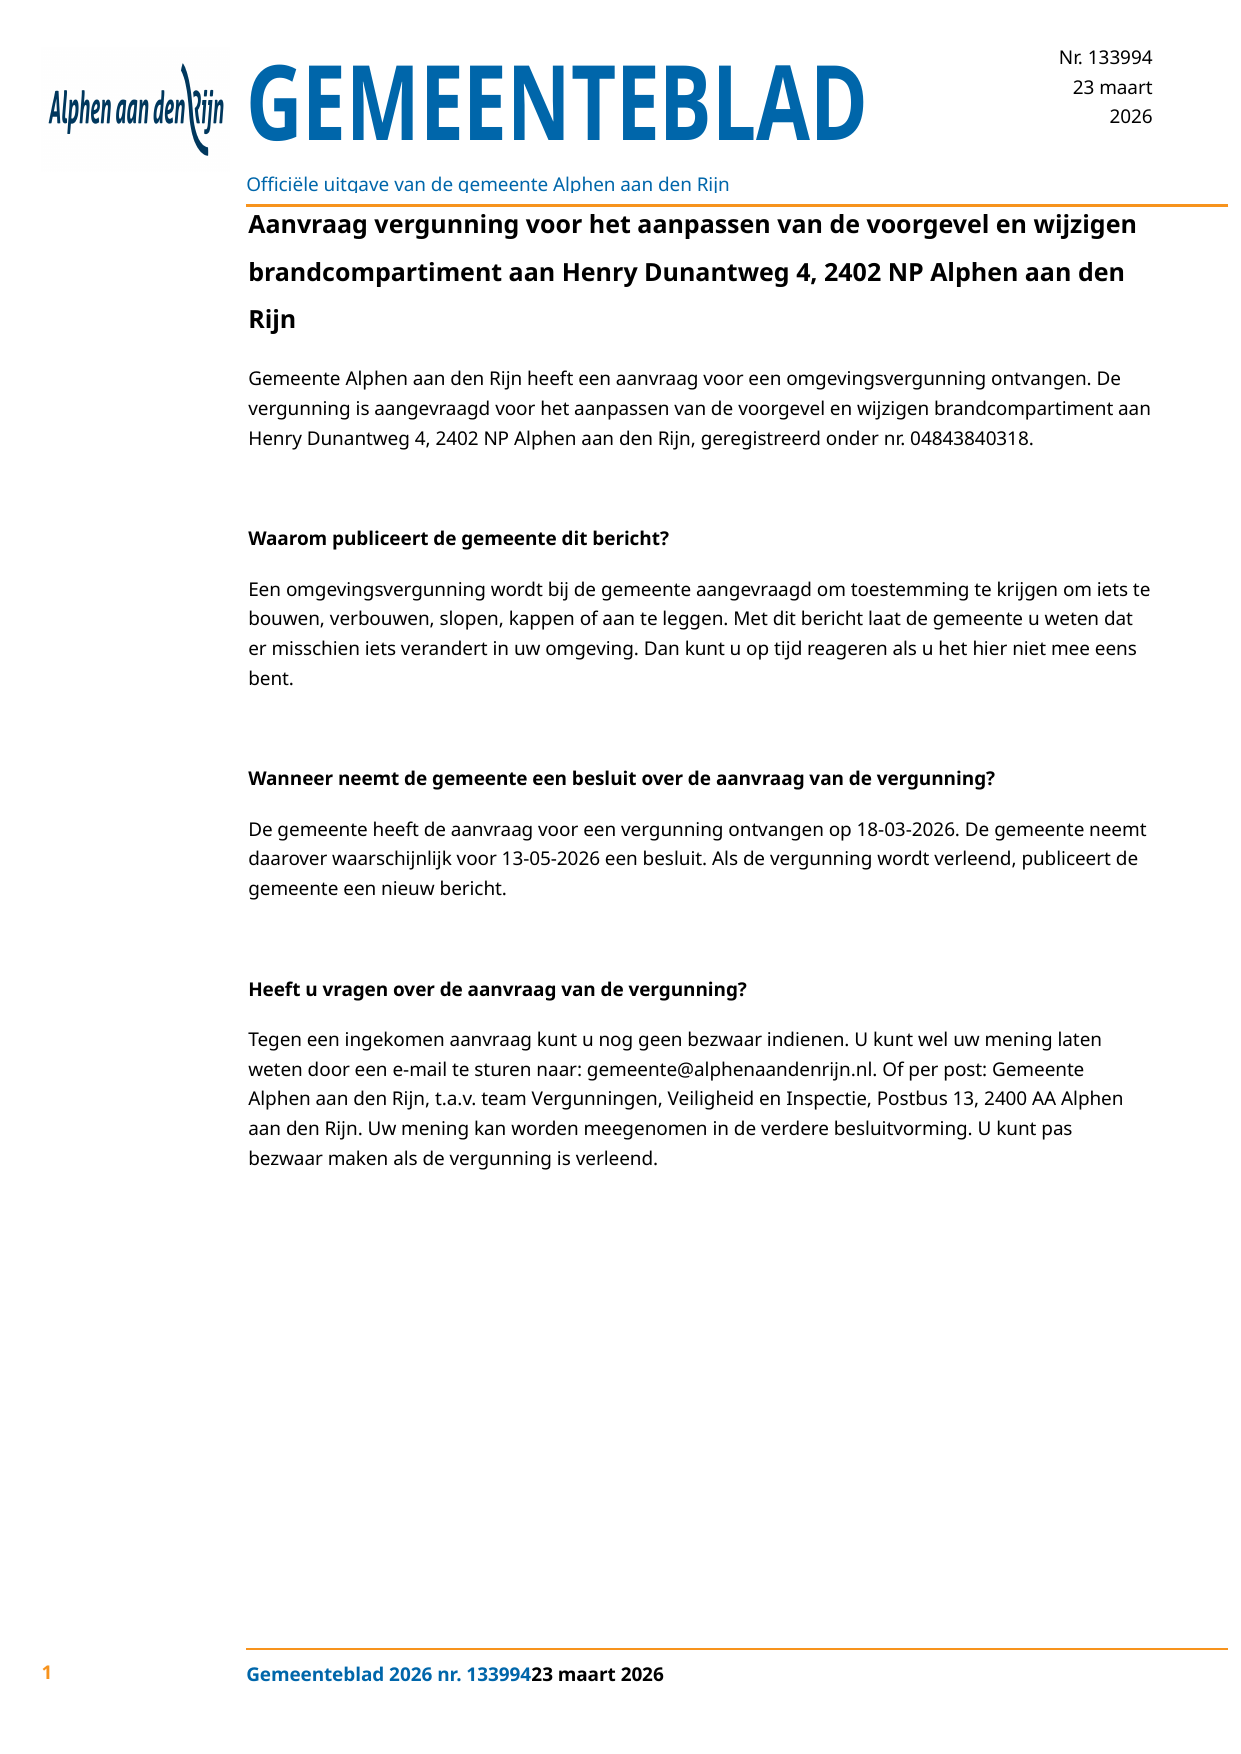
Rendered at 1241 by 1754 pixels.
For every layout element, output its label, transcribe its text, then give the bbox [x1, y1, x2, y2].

text Gemeente Alphen aan den Rijn heeft een aanvraag voor een omgevingsvergunning ontvangen. De vergunning is aangevraagd voor het aanpassen van de voorgevel en wijzigen brandcompartiment aan Henry Dunantweg 4, 2402 NP Alphen aan den Rijn, geregistreerd onder nr. 04843840318. [248, 366, 1152, 450]
text Waarom publiceert de gemeente dit bericht? [248, 526, 1152, 551]
text Heeft u vragen over de aanvraag van de vergunning? [248, 976, 1152, 1002]
text Een omgevingsvergunning wordt bij de gemeente aangevraagd om toestemming te krijgen om iets te bouwen, verbouwen, slopen, kappen of aan te leggen. Met dit bericht laat de gemeente u weten dat er misschien iets verandert in uw omgeving. Dan kunt u op tijd reageren als u het hier niet mee eens bent. [248, 576, 1152, 690]
picture [41, 47, 231, 172]
text Tegen een ingekomen aanvraag kunt u nog geen bezwaar indienen. U kunt wel uw mening laten weten door een e-mail te sturen naar: gemeente@alphenaandenrijn.nl. Of per post: Gemeente Alphen aan den Rijn, t.a.v. team Vergunningen, Veiligheid en Inspectie, Postbus 13, 2400 AA Alphen aan den Rijn. Uw mening kan worden meegenomen in de verdere besluitvorming. U kunt pas bezwaar maken als de vergunning is verleend. [248, 1026, 1152, 1170]
text Wanneer neemt de gemeente een besluit over de aanvraag van de vergunning? [248, 766, 1152, 791]
text Aanvraag vergunning voor het aanpassen van de voorgevel en wijzigen brandcompartiment aan Henry Dunantweg 4, 2402 NP Alphen aan den Rijn [248, 207, 1152, 336]
text De gemeente heeft de aanvraag voor een vergunning ontvangen op 18-03-2026. De gemeente neemt daarover waarschijnlijk voor 13-05-2026 een besluit. Als de vergunning wordt verleend, publiceert de gemeente een nieuw bericht. [248, 816, 1152, 901]
